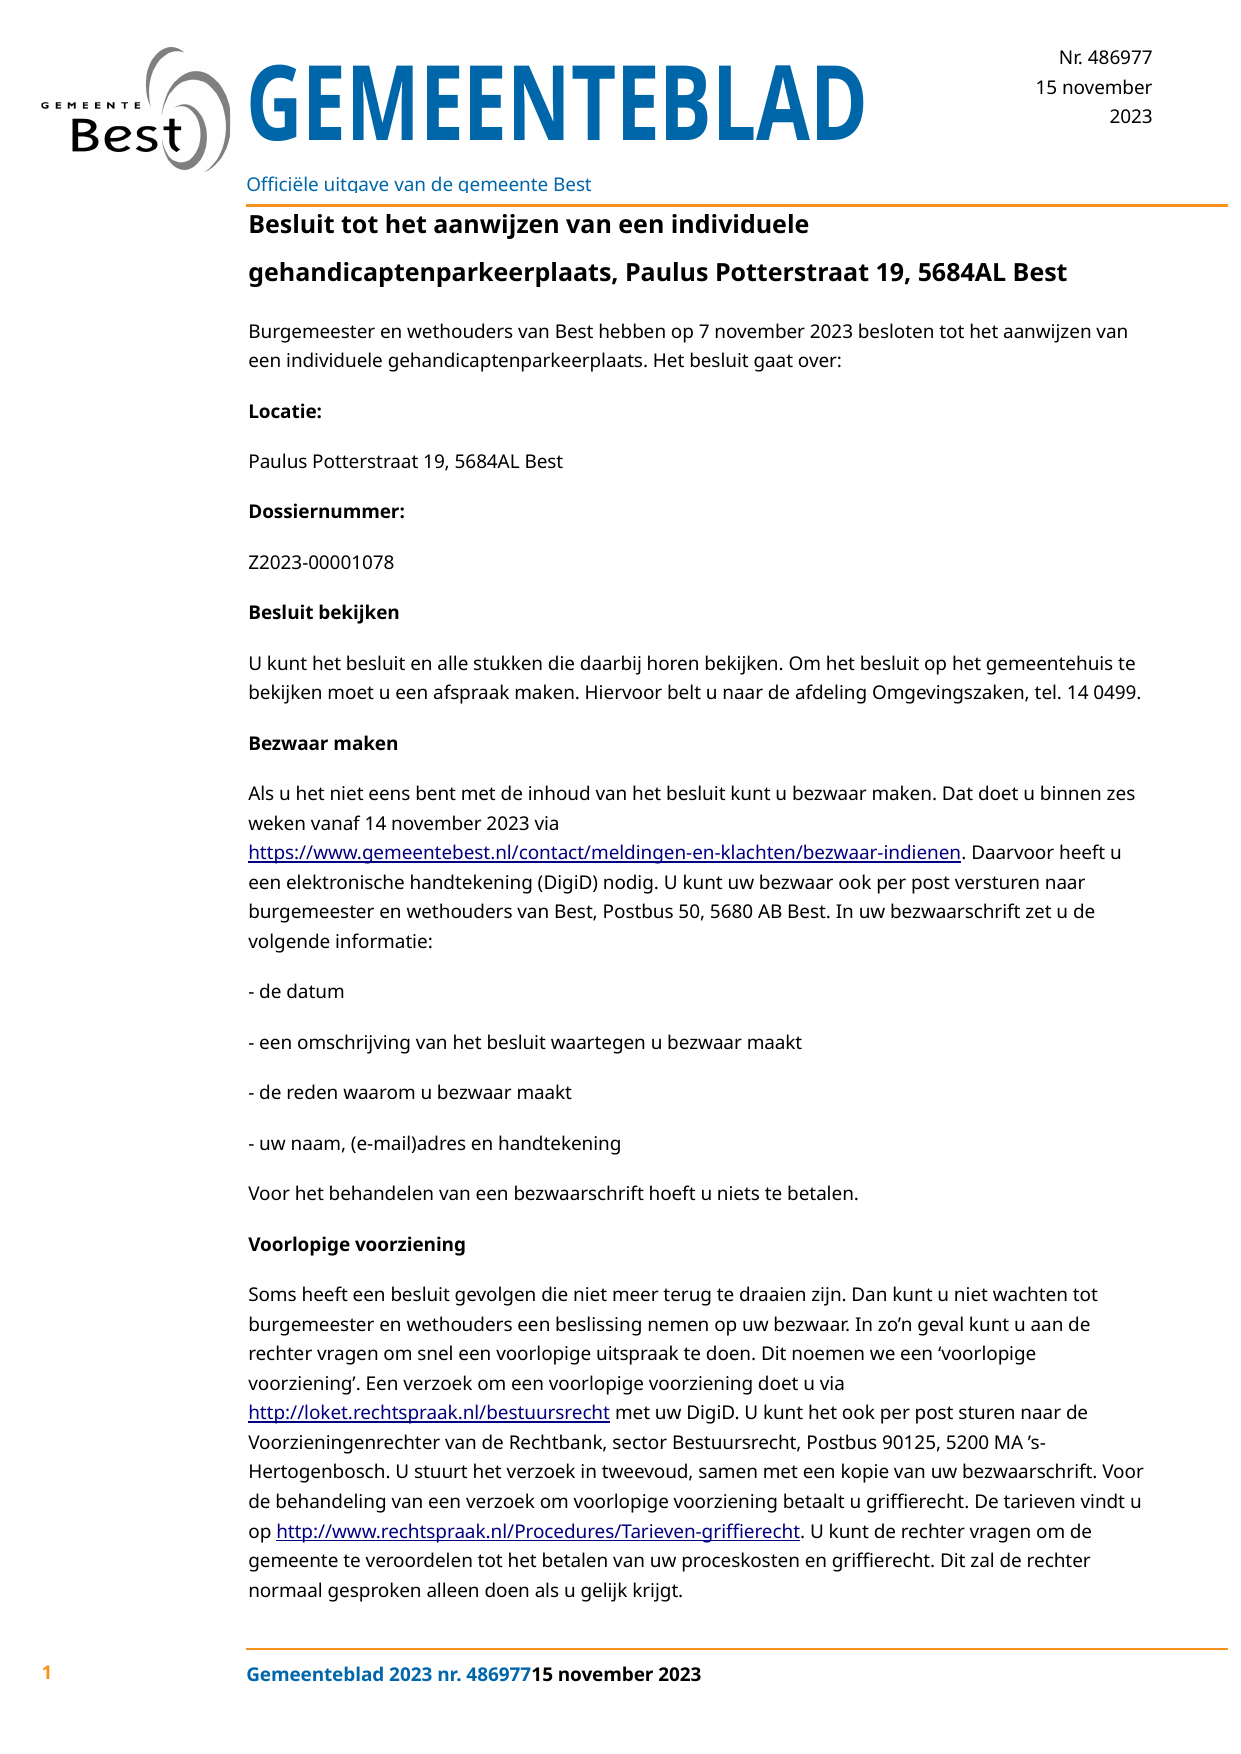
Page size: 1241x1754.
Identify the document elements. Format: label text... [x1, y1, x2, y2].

text Voor het behandelen van een bezwaarschrift hoeft u niets te betalen. [248, 1180, 1152, 1206]
text Locatie: [248, 398, 1152, 424]
text - uw naam, (e-mail)adres en handtekening [248, 1130, 1152, 1156]
text Burgemeester en wethouders van Best hebben op 7 november 2023 besloten tot het aanwijzen van een individuele gehandicaptenparkeerplaats. Het besluit gaat over: [248, 318, 1152, 373]
text Z2023-00001078 [248, 549, 1152, 575]
text Paulus Potterstraat 19, 5684AL Best [248, 448, 1152, 474]
text Dossiernummer: [248, 499, 1152, 524]
text - de datum [248, 979, 1152, 1004]
picture [41, 47, 231, 172]
text Besluit bekijken [248, 599, 1152, 625]
text Voorlopige voorziening [248, 1231, 1152, 1257]
text Besluit tot het aanwijzen van een individuele gehandicaptenparkeerplaats, Paulus Potterstraat 19, 5684AL Best [248, 207, 1152, 288]
text Bezwaar maken [248, 730, 1152, 756]
text - een omschrijving van het besluit waartegen u bezwaar maakt [248, 1029, 1152, 1055]
text - de reden waarom u bezwaar maakt [248, 1079, 1152, 1105]
text U kunt het besluit en alle stukken die daarbij horen bekijken. Om het besluit op het gemeentehuis te bekijken moet u een afspraak maken. Hiervoor belt u naar de afdeling Omgevingszaken, tel. 14 0499. [248, 650, 1152, 705]
text Als u het niet eens bent met de inhoud van het besluit kunt u bezwaar maken. Dat doet u binnen zes weken vanaf 14 november 2023 via https://www.gemeentebest.nl/contact/meldingen-en-klachten/bezwaar-indienen. Daarvoor heeft u een elektronische handtekening (DigiD) nodig. U kunt uw bezwaar ook per post versturen naar burgemeester en wethouders van Best, Postbus 50, 5680 AB Best. In uw bezwaarschrift zet u de volgende informatie: [248, 780, 1152, 954]
text Soms heeft een besluit gevolgen die niet meer terug te draaien zijn. Dan kunt u niet wachten tot burgemeester en wethouders een beslissing nemen op uw bezwaar. In zo’n geval kunt u aan de rechter vragen om snel een voorlopige uitspraak te doen. Dit noemen we een ‘voorlopige voorziening’. Een verzoek om een voorlopige voorziening doet u via http://loket.rechtspraak.nl/bestuursrecht met uw DigiD. U kunt het ook per post sturen naar de Voorzieningenrechter van de Rechtbank, sector Bestuursrecht, Postbus 90125, 5200 MA ’s-Hertogenbosch. U stuurt het verzoek in tweevoud, samen met een kopie van uw bezwaarschrift. Voor de behandeling van een verzoek om voorlopige voorziening betaalt u griffierecht. De tarieven vindt u op http://www.rechtspraak.nl/Procedures/Tarieven-griffierecht. U kunt de rechter vragen om de gemeente te veroordelen tot het betalen van uw proceskosten en griffierecht. Dit zal de rechter normaal gesproken alleen doen als u gelijk krijgt. [248, 1281, 1152, 1603]
